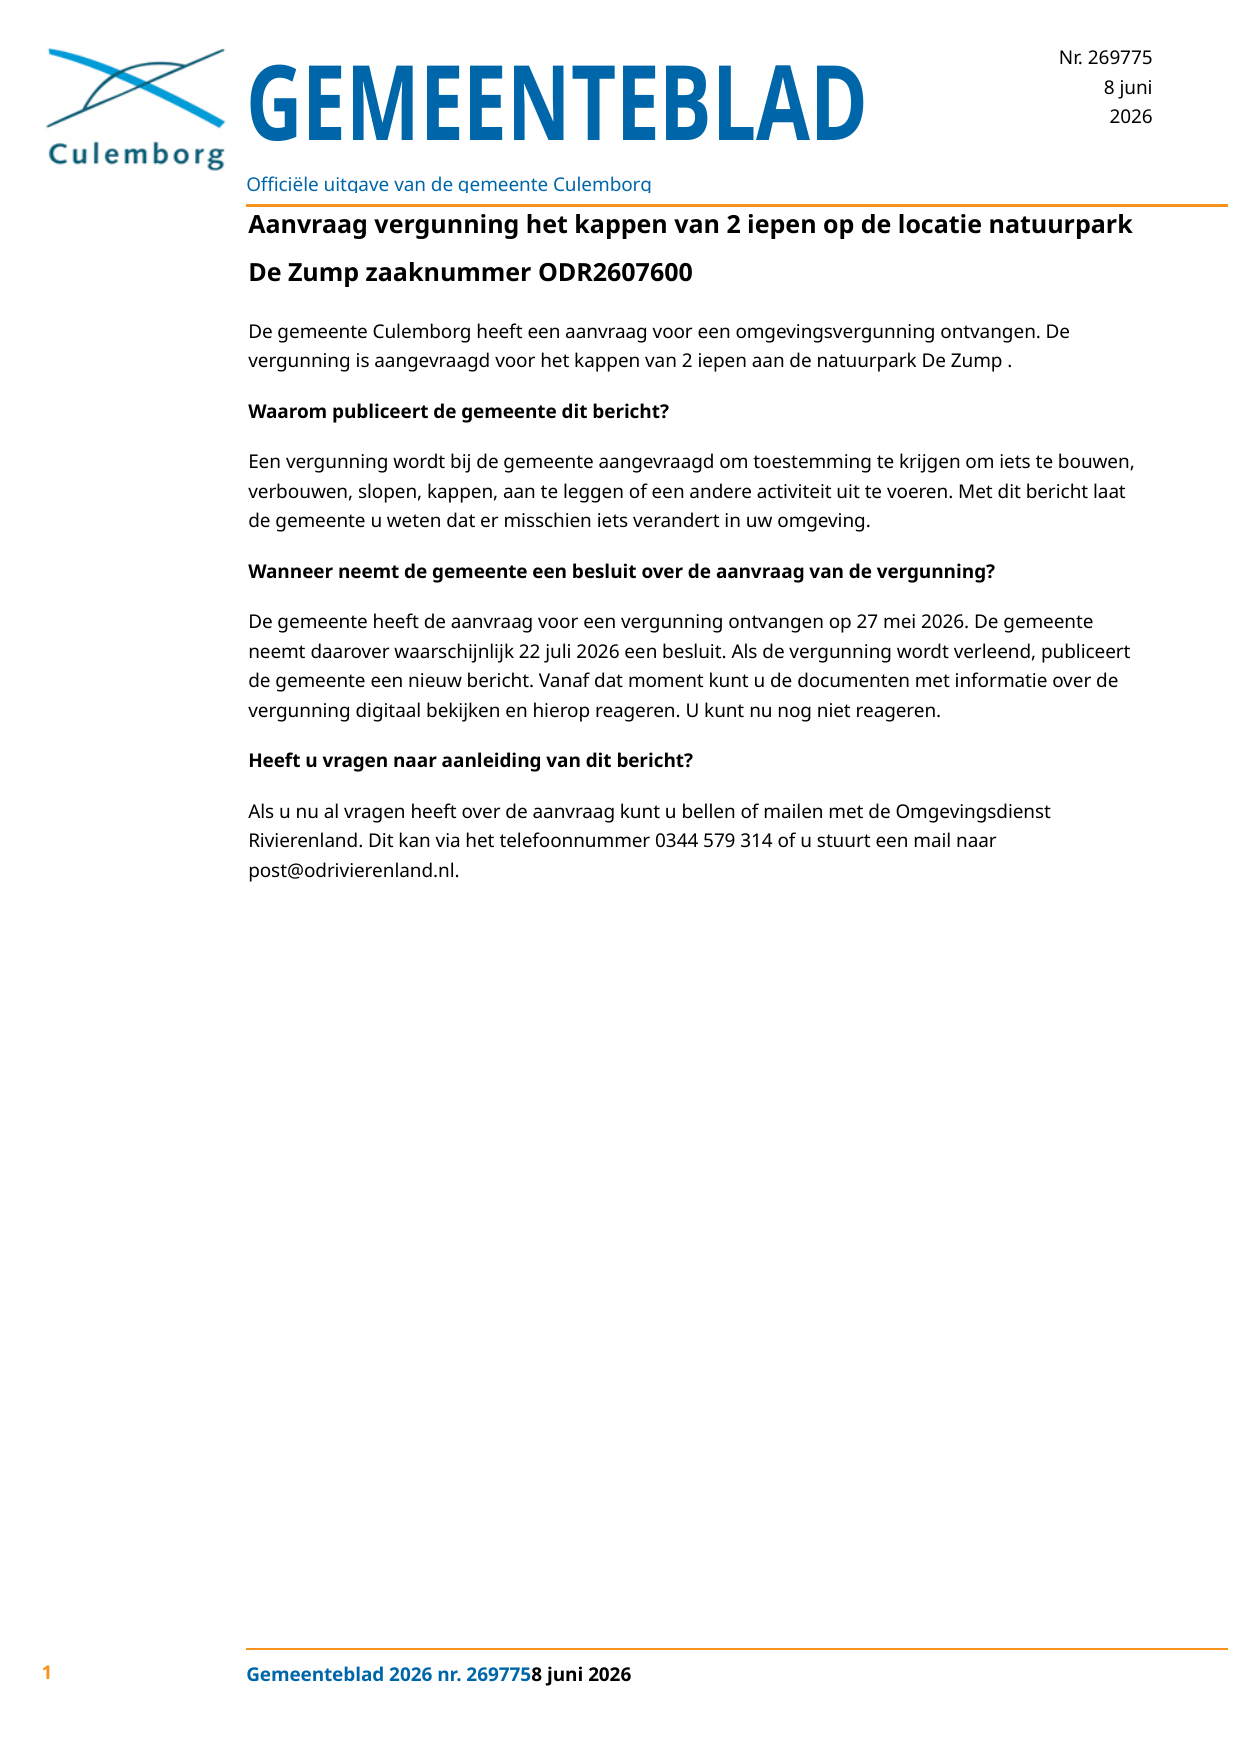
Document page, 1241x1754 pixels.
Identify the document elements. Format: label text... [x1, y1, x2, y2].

text Een vergunning wordt bij de gemeente aangevraagd om toestemming te krijgen om iets te bouwen, verbouwen, slopen, kappen, aan te leggen of een andere activiteit uit te voeren. Met dit bericht laat de gemeente u weten dat er misschien iets verandert in uw omgeving. [248, 448, 1152, 533]
text Heeft u vragen naar aanleiding van dit bericht? [248, 747, 1152, 773]
text Als u nu al vragen heeft over de aanvraag kunt u bellen of mailen met de Omgevingsdienst Rivierenland. Dit kan via het telefoonnummer 0344 579 314 of u stuurt een mail naar post@odrivierenland.nl. [248, 798, 1152, 883]
text Aanvraag vergunning het kappen van 2 iepen op de locatie natuurpark De Zump zaaknummer ODR2607600 [248, 207, 1152, 288]
picture [41, 47, 231, 172]
text De gemeente Culemborg heeft een aanvraag voor een omgevingsvergunning ontvangen. De vergunning is aangevraagd voor het kappen van 2 iepen aan de natuurpark De Zump . [248, 318, 1152, 373]
text De gemeente heeft de aanvraag voor een vergunning ontvangen op 27 mei 2026. De gemeente neemt daarover waarschijnlijk 22 juli 2026 een besluit. Als de vergunning wordt verleend, publiceert de gemeente een nieuw bericht. Vanaf dat moment kunt u de documenten met informatie over de vergunning digitaal bekijken en hierop reageren. U kunt nu nog niet reageren. [248, 608, 1152, 723]
text Waarom publiceert de gemeente dit bericht? [248, 398, 1152, 424]
text Wanneer neemt de gemeente een besluit over de aanvraag van de vergunning? [248, 558, 1152, 584]
